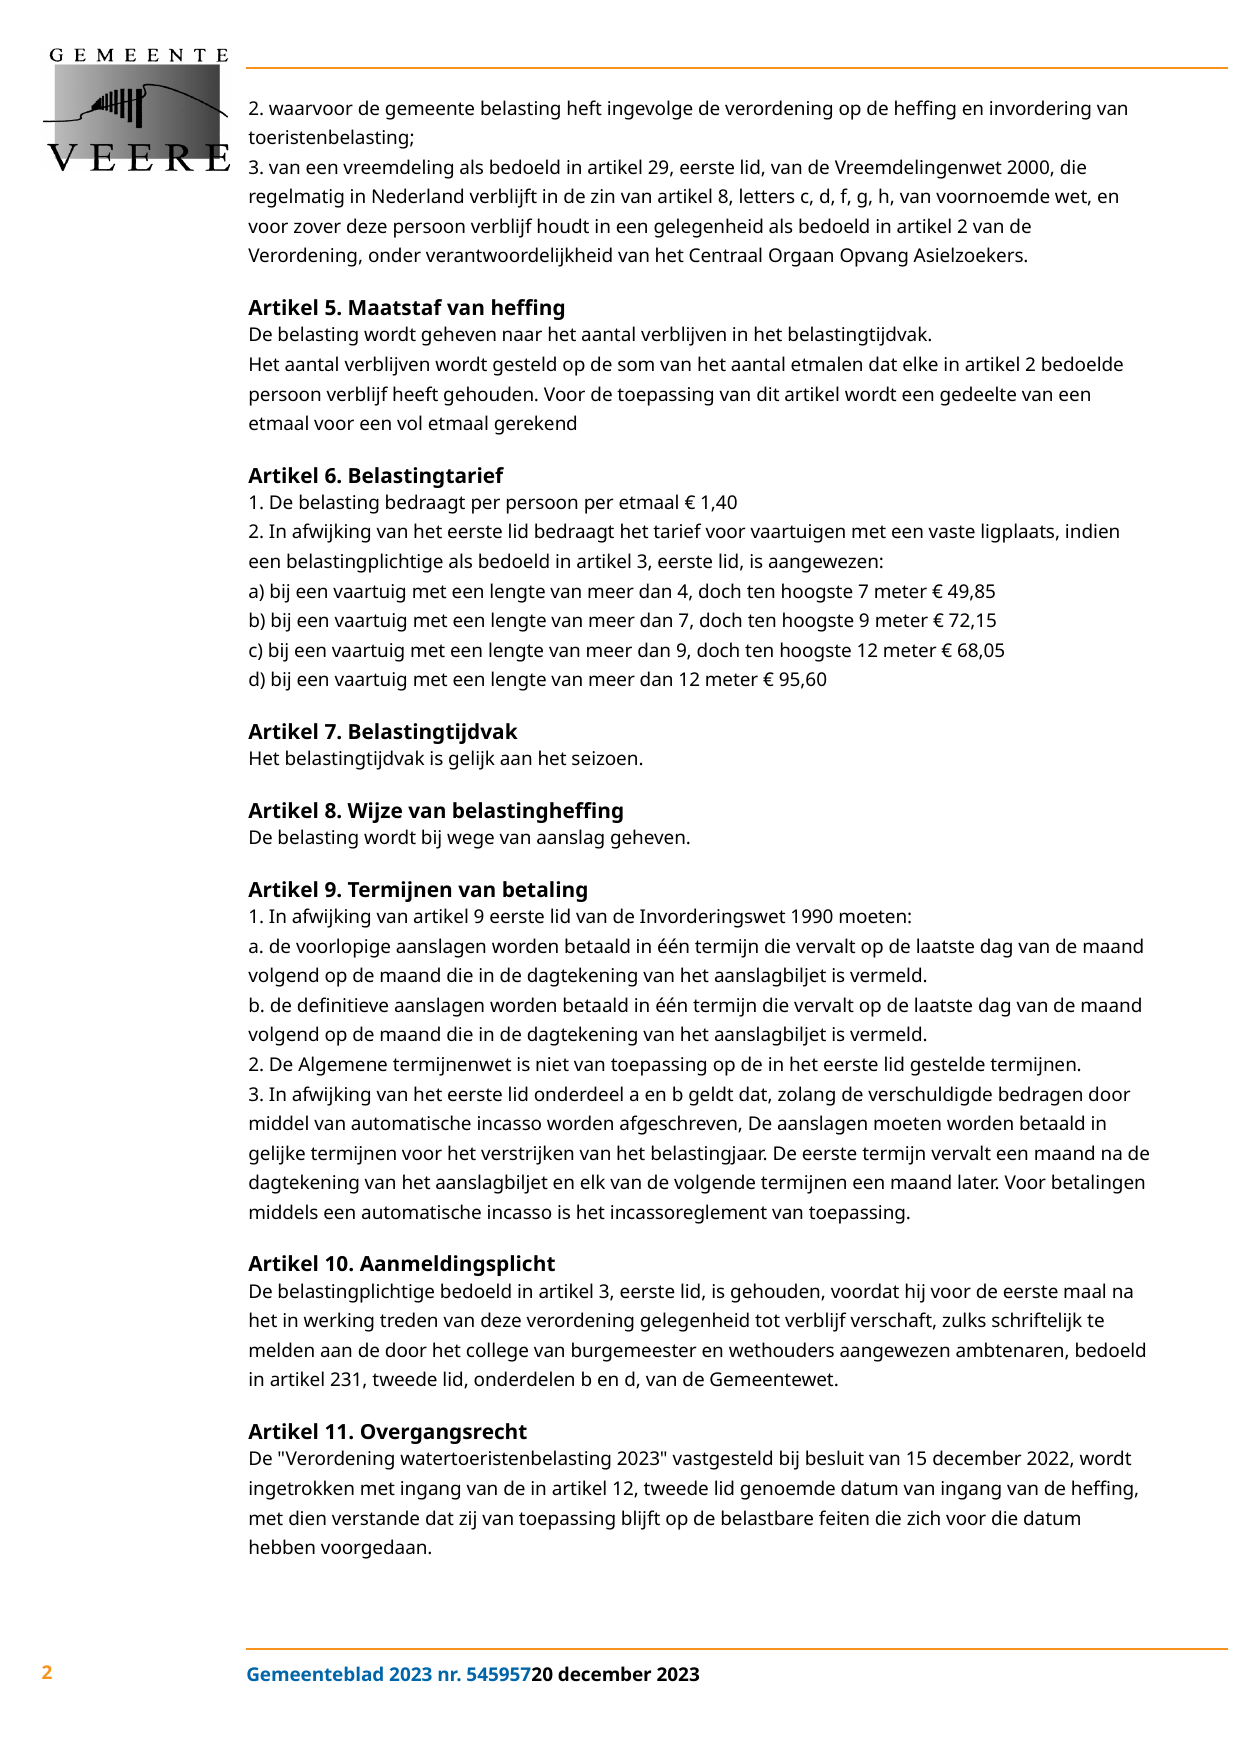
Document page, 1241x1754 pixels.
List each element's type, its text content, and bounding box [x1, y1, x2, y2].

text De belasting wordt geheven naar het aantal verblijven in het belastingtijdvak. [248, 322, 1152, 347]
text 2. De Algemene termijnenwet is niet van toepassing op de in het eerste lid gestelde termijnen. [248, 1051, 1152, 1077]
text De belastingplichtige bedoeld in artikel 3, eerste lid, is gehouden, voordat hij voor de eerste maal na het in werking treden van deze verordening gelegenheid tot verblijf verschaft, zulks schriftelijk te melden aan de door het college van burgemeester en wethouders aangewezen ambtenaren, bedoeld in artikel 231, tweede lid, onderdelen b en d, van de Gemeentewet. [248, 1278, 1152, 1392]
text 2. waarvoor de gemeente belasting heft ingevolge de verordening op de heffing en invordering van toeristenbelasting; [248, 95, 1152, 150]
text Artikel 5. Maatstaf van heffing [248, 293, 1152, 322]
text De "Verordening watertoeristenbelasting 2023" vastgesteld bij besluit van 15 december 2022, wordt ingetrokken met ingang van de in artikel 12, tweede lid genoemde datum van ingang van de heffing, met dien verstande dat zij van toepassing blijft op de belastbare feiten die zich voor die datum hebben voorgedaan. [248, 1446, 1152, 1560]
text d) bij een vaartuig met een lengte van meer dan 12 meter € 95,60 [248, 667, 1152, 692]
text Artikel 7. Belastingtijdvak [248, 717, 1152, 746]
text b) bij een vaartuig met een lengte van meer dan 7, doch ten hoogste 9 meter € 72,15 [248, 607, 1152, 633]
text Artikel 10. Aanmeldingsplicht [248, 1249, 1152, 1278]
text Artikel 6. Belastingtarief [248, 461, 1152, 489]
text 3. In afwijking van het eerste lid onderdeel a en b geldt dat, zolang de verschuldigde bedragen door middel van automatische incasso worden afgeschreven, De aanslagen moeten worden betaald in gelijke termijnen voor het verstrijken van het belastingjaar. De eerste termijn vervalt een maand na de dagtekening van het aanslagbiljet en elk van de volgende termijnen een maand later. Voor betalingen middels een automatische incasso is het incassoreglement van toepassing. [248, 1081, 1152, 1225]
text c) bij een vaartuig met een lengte van meer dan 9, doch ten hoogste 12 meter € 68,05 [248, 637, 1152, 663]
text 3. van een vreemdeling als bedoeld in artikel 29, eerste lid, van de Vreemdelingenwet 2000, die regelmatig in Nederland verblijft in de zin van artikel 8, letters c, d, f, g, h, van voornoemde wet, en voor zover deze persoon verblijf houdt in een gelegenheid als bedoeld in artikel 2 van de Verordening, onder verantwoordelijkheid van het Centraal Orgaan Opvang Asielzoekers. [248, 154, 1152, 268]
picture [41, 47, 231, 172]
text De belasting wordt bij wege van aanslag geheven. [248, 824, 1152, 850]
text 1. In afwijking van artikel 9 eerste lid van de Invorderingswet 1990 moeten: [248, 903, 1152, 929]
text Artikel 8. Wijze van belastingheffing [248, 796, 1152, 824]
text a. de voorlopige aanslagen worden betaald in één termijn die vervalt op de laatste dag van de maand volgend op de maand die in de dagtekening van het aanslagbiljet is vermeld. [248, 933, 1152, 988]
text b. de definitieve aanslagen worden betaald in één termijn die vervalt op de laatste dag van de maand volgend op de maand die in de dagtekening van het aanslagbiljet is vermeld. [248, 992, 1152, 1047]
text a) bij een vaartuig met een lengte van meer dan 4, doch ten hoogste 7 meter € 49,85 [248, 578, 1152, 604]
text Artikel 11. Overgangsrecht [248, 1417, 1152, 1446]
text Het belastingtijdvak is gelijk aan het seizoen. [248, 746, 1152, 771]
text Het aantal verblijven wordt gesteld op de som van het aantal etmalen dat elke in artikel 2 bedoelde persoon verblijf heeft gehouden. Voor de toepassing van dit artikel wordt een gedeelte van een etmaal voor een vol etmaal gerekend [248, 351, 1152, 436]
text 2. In afwijking van het eerste lid bedraagt het tarief voor vaartuigen met een vaste ligplaats, indien een belastingplichtige als bedoeld in artikel 3, eerste lid, is aangewezen: [248, 519, 1152, 574]
text 1. De belasting bedraagt per persoon per etmaal € 1,40 [248, 489, 1152, 515]
text Artikel 9. Termijnen van betaling [248, 875, 1152, 903]
